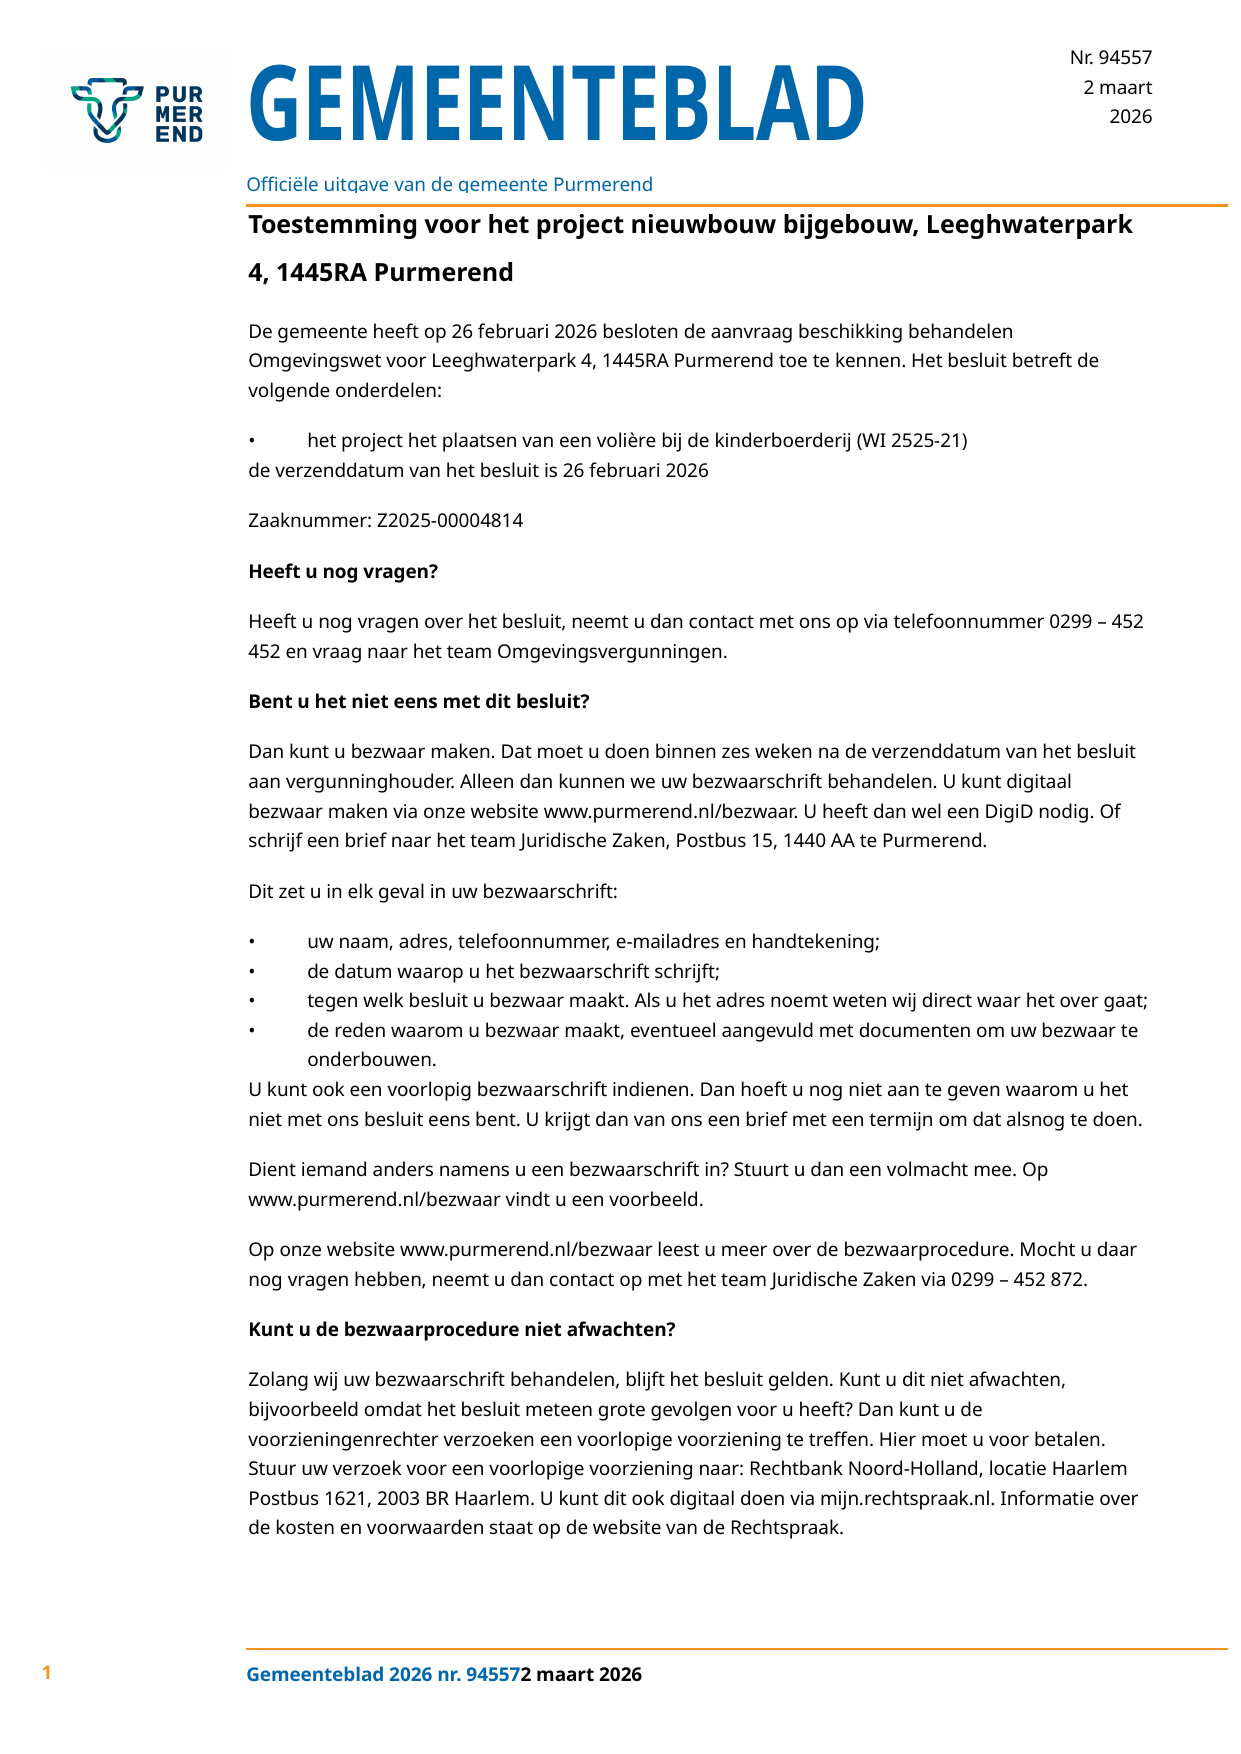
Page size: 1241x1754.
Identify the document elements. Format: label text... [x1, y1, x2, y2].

text Op onze website www.purmerend.nl/bezwaar leest u meer over de bezwaarprocedure. Mocht u daar nog vragen hebben, neemt u dan contact op met het team Juridische Zaken via 0299 – 452 872. [248, 1236, 1152, 1292]
text U kunt ook een voorlopig bezwaarschrift indienen. Dan hoeft u nog niet aan te geven waarom u het niet met ons besluit eens bent. U krijgt dan van ons een brief met een termijn om dat alsnog te doen. [248, 1076, 1152, 1132]
list tegen welk besluit u bezwaar maakt. Als u het adres noemt weten wij direct waar het over gaat; [248, 987, 1152, 1013]
picture [41, 47, 231, 172]
list uw naam, adres, telefoonnummer, e-mailadres en handtekening; [248, 928, 1152, 954]
text Zolang wij uw bezwaarschrift behandelen, blijft het besluit gelden. Kunt u dit niet afwachten, bijvoorbeeld omdat het besluit meteen grote gevolgen voor u heeft? Dan kunt u de voorzieningenrechter verzoeken een voorlopige voorziening te treffen. Hier moet u voor betalen. Stuur uw verzoek voor een voorlopige voorziening naar: Rechtbank Noord-Holland, locatie Haarlem Postbus 1621, 2003 BR Haarlem. U kunt dit ook digitaal doen via mijn.rechtspraak.nl. Informatie over de kosten en voorwaarden staat op de website van de Rechtspraak. [248, 1367, 1152, 1540]
text Dit zet u in elk geval in uw bezwaarschrift: [248, 878, 1152, 904]
text Zaaknummer: Z2025-00004814 [248, 507, 1152, 533]
list de datum waarop u het bezwaarschrift schrijft; [248, 958, 1152, 984]
text De gemeente heeft op 26 februari 2026 besloten de aanvraag beschikking behandelen Omgevingswet voor Leeghwaterpark 4, 1445RA Purmerend toe te kennen. Het besluit betreft de volgende onderdelen: [248, 318, 1152, 403]
list het project het plaatsen van een volière bij de kinderboerderij (WI 2525-21) [248, 427, 1152, 453]
text Dan kunt u bezwaar maken. Dat moet u doen binnen zes weken na de verzenddatum van het besluit aan vergunninghouder. Alleen dan kunnen we uw bezwaarschrift behandelen. U kunt digitaal bezwaar maken via onze website www.purmerend.nl/bezwaar. U heeft dan wel een DigiD nodig. Of schrijf een brief naar het team Juridische Zaken, Postbus 15, 1440 AA te Purmerend. [248, 739, 1152, 853]
text Heeft u nog vragen? [248, 558, 1152, 584]
text de verzenddatum van het besluit is 26 februari 2026 [248, 457, 1152, 483]
text Heeft u nog vragen over het besluit, neemt u dan contact met ons op via telefoonnummer 0299 – 452 452 en vraag naar het team Omgevingsvergunningen. [248, 608, 1152, 664]
text Kunt u de bezwaarprocedure niet afwachten? [248, 1316, 1152, 1342]
text Bent u het niet eens met dit besluit? [248, 688, 1152, 714]
text Toestemming voor het project nieuwbouw bijgebouw, Leeghwaterpark 4, 1445RA Purmerend [248, 207, 1152, 288]
list de reden waarom u bezwaar maakt, eventueel aangevuld met documenten om uw bezwaar te onderbouwen. [248, 1017, 1152, 1072]
text Dient iemand anders namens u een bezwaarschrift in? Stuurt u dan een volmacht mee. Op www.purmerend.nl/bezwaar vindt u een voorbeeld. [248, 1156, 1152, 1212]
